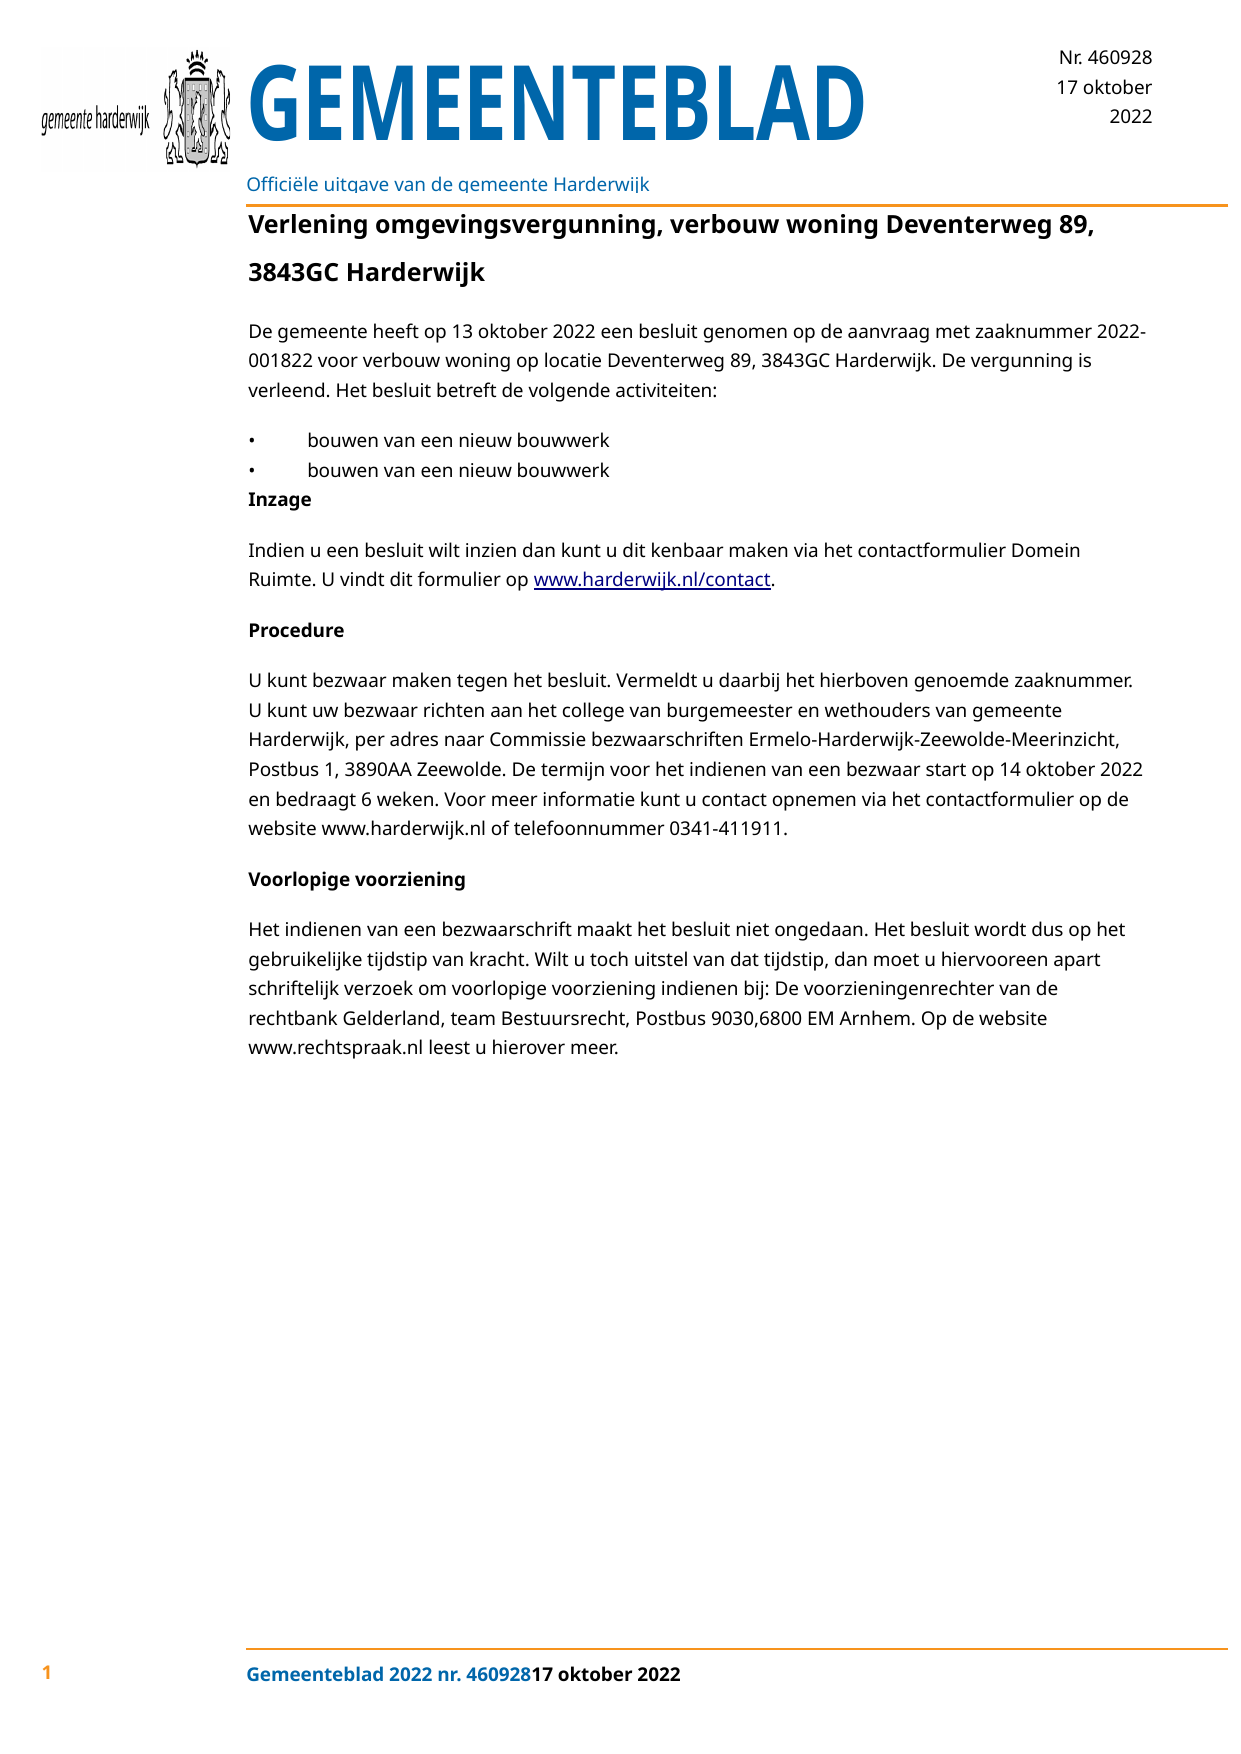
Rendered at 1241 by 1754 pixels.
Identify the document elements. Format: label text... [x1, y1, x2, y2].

list bouwen van een nieuw bouwwerk [248, 427, 1152, 453]
text Het indienen van een bezwaarschrift maakt het besluit niet ongedaan. Het besluit wordt dus op het gebruikelijke tijdstip van kracht. Wilt u toch uitstel van dat tijdstip, dan moet u hiervooreen apart schriftelijk verzoek om voorlopige voorziening indienen bij: De voorzieningenrechter van de rechtbank Gelderland, team Bestuursrecht, Postbus 9030,6800 EM Arnhem. Op de website www.rechtspraak.nl leest u hierover meer. [248, 916, 1152, 1060]
list bouwen van een nieuw bouwwerk [248, 457, 1152, 483]
text Verlening omgevingsvergunning, verbouw woning Deventerweg 89, 3843GC Harderwijk [248, 207, 1152, 288]
text Procedure [248, 617, 1152, 643]
text Inzage [248, 487, 1152, 512]
text U kunt bezwaar maken tegen het besluit. Vermeldt u daarbij het hierboven genoemde zaaknummer. U kunt uw bezwaar richten aan het college van burgemeester en wethouders van gemeente Harderwijk, per adres naar Commissie bezwaarschriften Ermelo-Harderwijk-Zeewolde-Meerinzicht, Postbus 1, 3890AA Zeewolde. De termijn voor het indienen van een bezwaar start op 14 oktober 2022 en bedraagt 6 weken. Voor meer informatie kunt u contact opnemen via het contactformulier op de website www.harderwijk.nl of telefoonnummer 0341-411911. [248, 667, 1152, 841]
picture [41, 47, 231, 172]
text Voorlopige voorziening [248, 866, 1152, 892]
text Indien u een besluit wilt inzien dan kunt u dit kenbaar maken via het contactformulier Domein Ruimte. U vindt dit formulier op www.harderwijk.nl/contact. [248, 537, 1152, 592]
text De gemeente heeft op 13 oktober 2022 een besluit genomen op de aanvraag met zaaknummer 2022-001822 voor verbouw woning op locatie Deventerweg 89, 3843GC Harderwijk. De vergunning is verleend. Het besluit betreft de volgende activiteiten: [248, 318, 1152, 403]
